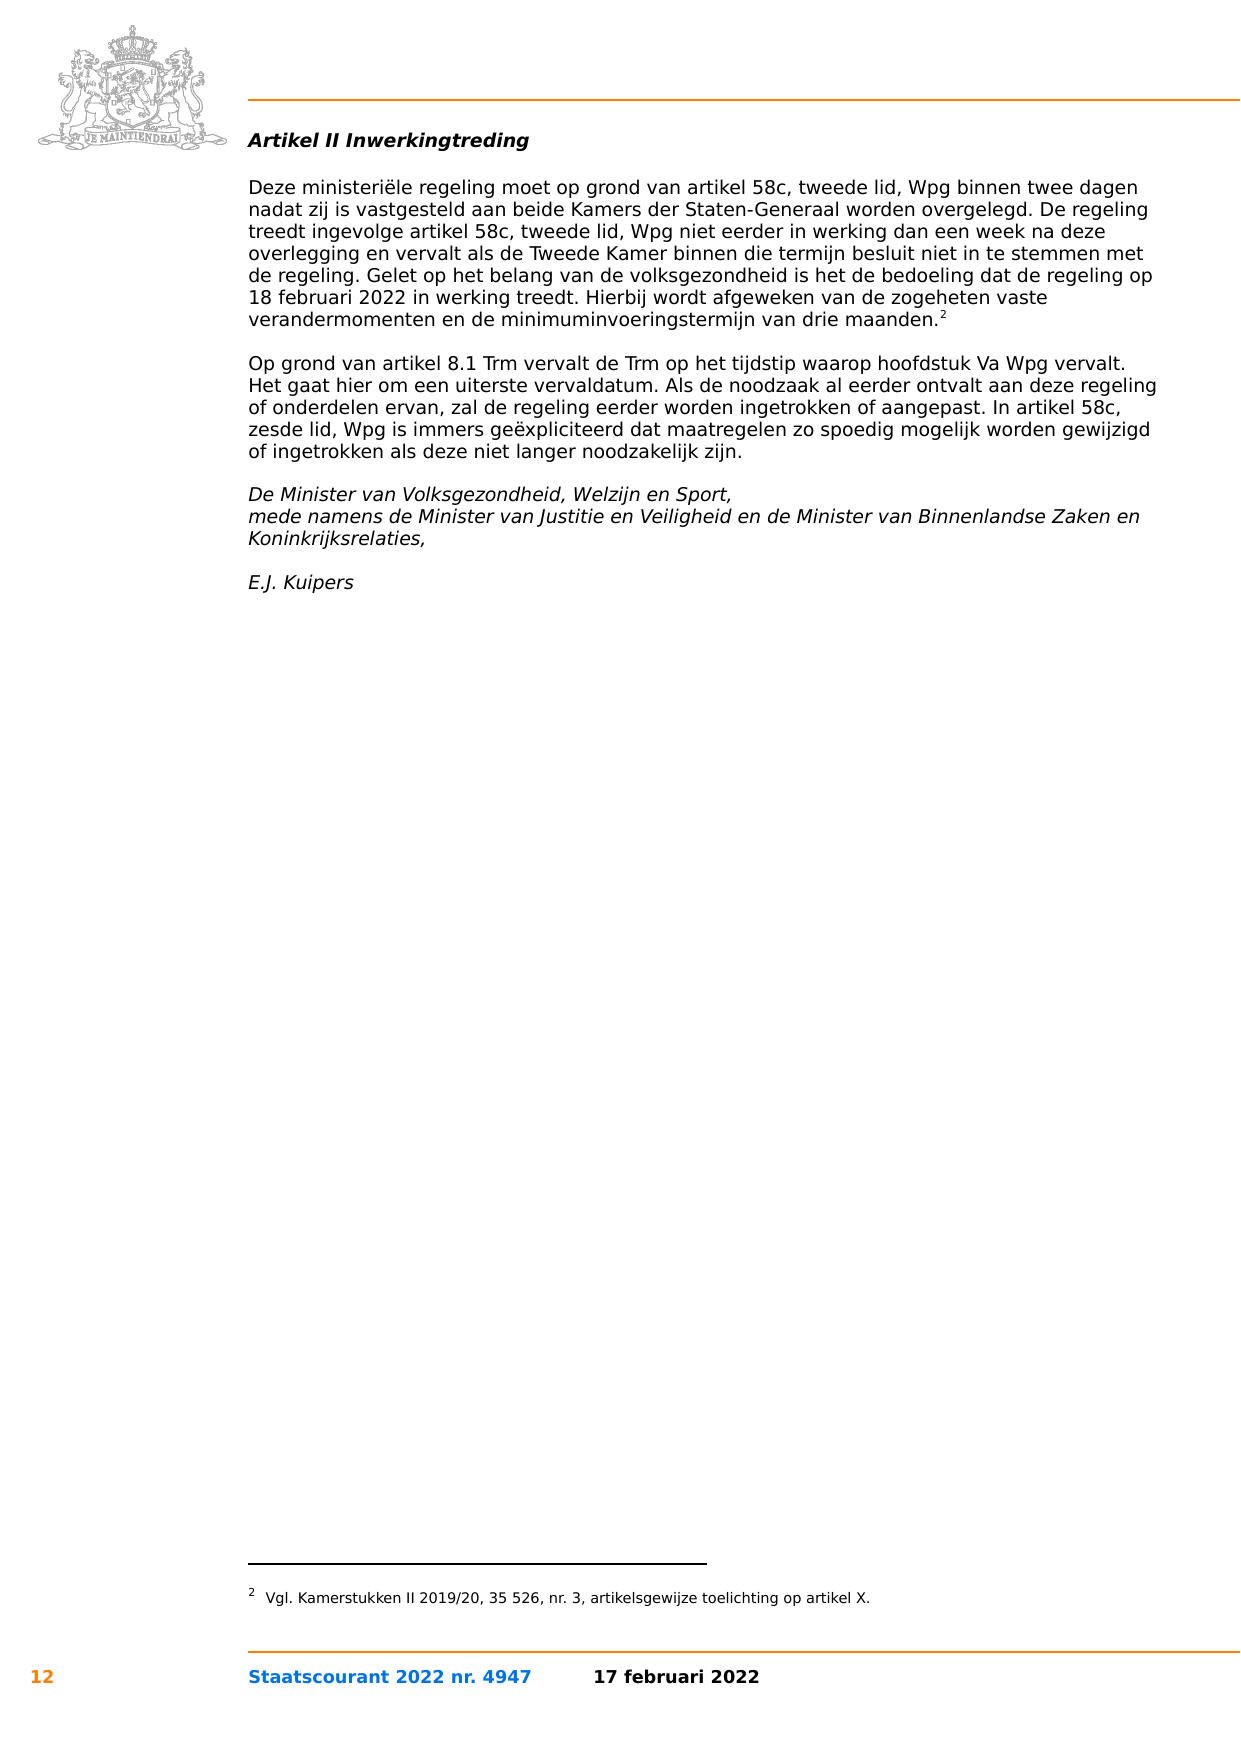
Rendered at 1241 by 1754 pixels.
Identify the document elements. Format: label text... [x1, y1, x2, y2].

text De Minister van Volksgezondheid, Welzijn en Sport, mede namens de Minister van Justitie en Veiligheid en de Minister van Binnenlandse Zaken en Koninkrijksrelaties, E.J. Kuipers [248, 484, 1163, 594]
picture [38, 25, 227, 150]
subtitle Artikel II Inwerkingtreding [248, 130, 1163, 152]
text Op grond van artikel 8.1 Trm vervalt de Trm op het tijdstip waarop hoofdstuk Va Wpg vervalt. Het gaat hier om een uiterste vervaldatum. Als de noodzaak al eerder ontvalt aan deze regeling of onderdelen ervan, zal de regeling eerder worden ingetrokken of aangepast. In artikel 58c, zesde lid, Wpg is immers geëxpliciteerd dat maatregelen zo spoedig mogelijk worden gewijzigd of ingetrokken als deze niet langer noodzakelijk zijn. [248, 353, 1163, 462]
text Deze ministeriële regeling moet op grond van artikel 58c, tweede lid, Wpg binnen twee dagen nadat zij is vastgesteld aan beide Kamers der Staten-Generaal worden overgelegd. De regeling treedt ingevolge artikel 58c, tweede lid, Wpg niet eerder in werking dan een week na deze overlegging en vervalt als de Tweede Kamer binnen die termijn besluit niet in te stemmen met de regeling. Gelet op het belang van de volksgezondheid is het de bedoeling dat de regeling op 18 februari 2022 in werking treedt. Hierbij wordt afgeweken van de zogeheten vaste verandermomenten en de minimuminvoeringstermijn van drie maanden. [248, 177, 1163, 331]
text Vgl. Kamerstukken II 2019/20, 35 526, nr. 3, artikelsgewijze toelichting op artikel X. [248, 1586, 1163, 1608]
